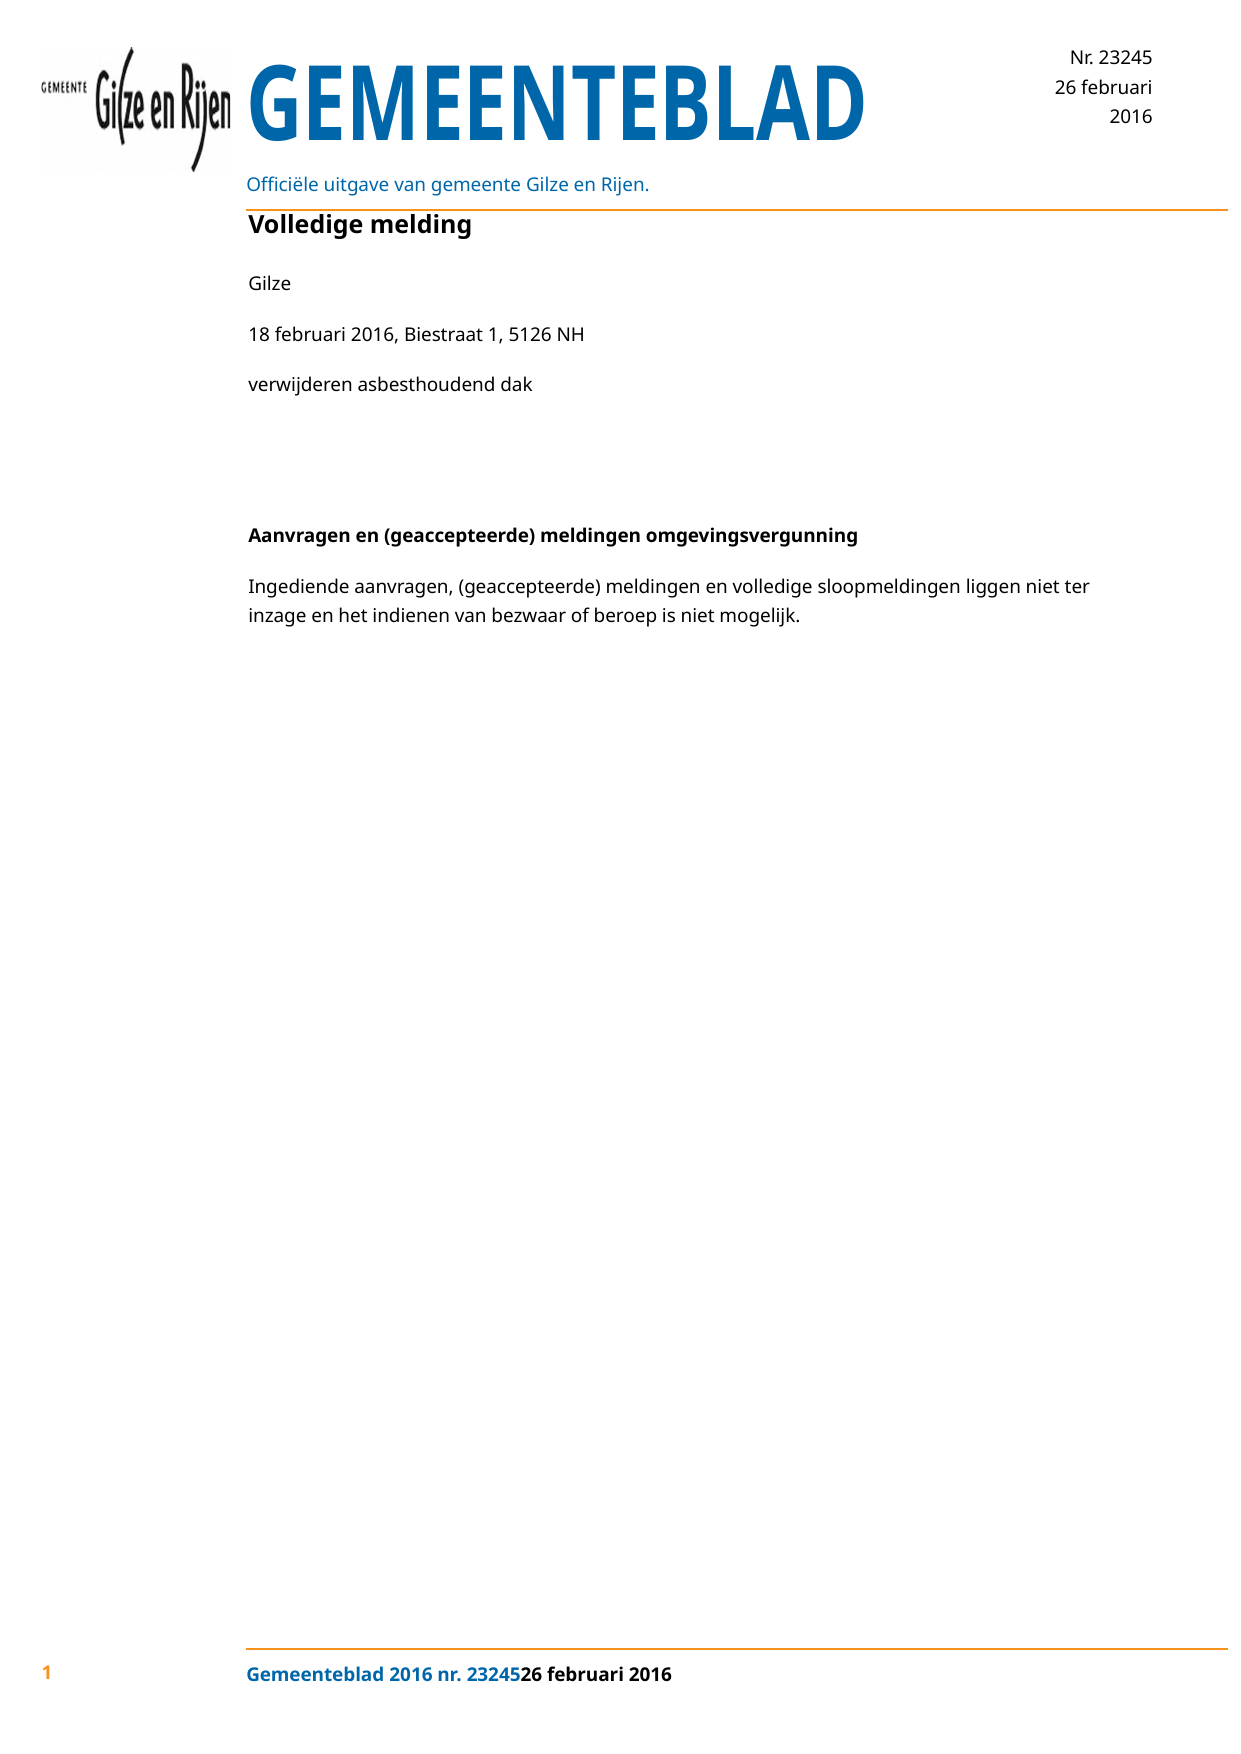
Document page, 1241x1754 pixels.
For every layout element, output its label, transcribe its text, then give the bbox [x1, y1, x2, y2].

text Volledige melding [248, 211, 1152, 241]
text 18 februari 2016, Biestraat 1, 5126 NH [248, 321, 1152, 346]
text Aanvragen en (geaccepteerde) meldingen omgevingsvergunning [248, 522, 1152, 548]
text verwijderen asbesthoudend dak [248, 371, 1152, 397]
picture [41, 47, 231, 172]
text Ingediende aanvragen, (geaccepteerde) meldingen en volledige sloopmeldingen liggen niet ter inzage en het indienen van bezwaar of beroep is niet mogelijk. [248, 573, 1152, 628]
text Gilze [248, 270, 1152, 296]
